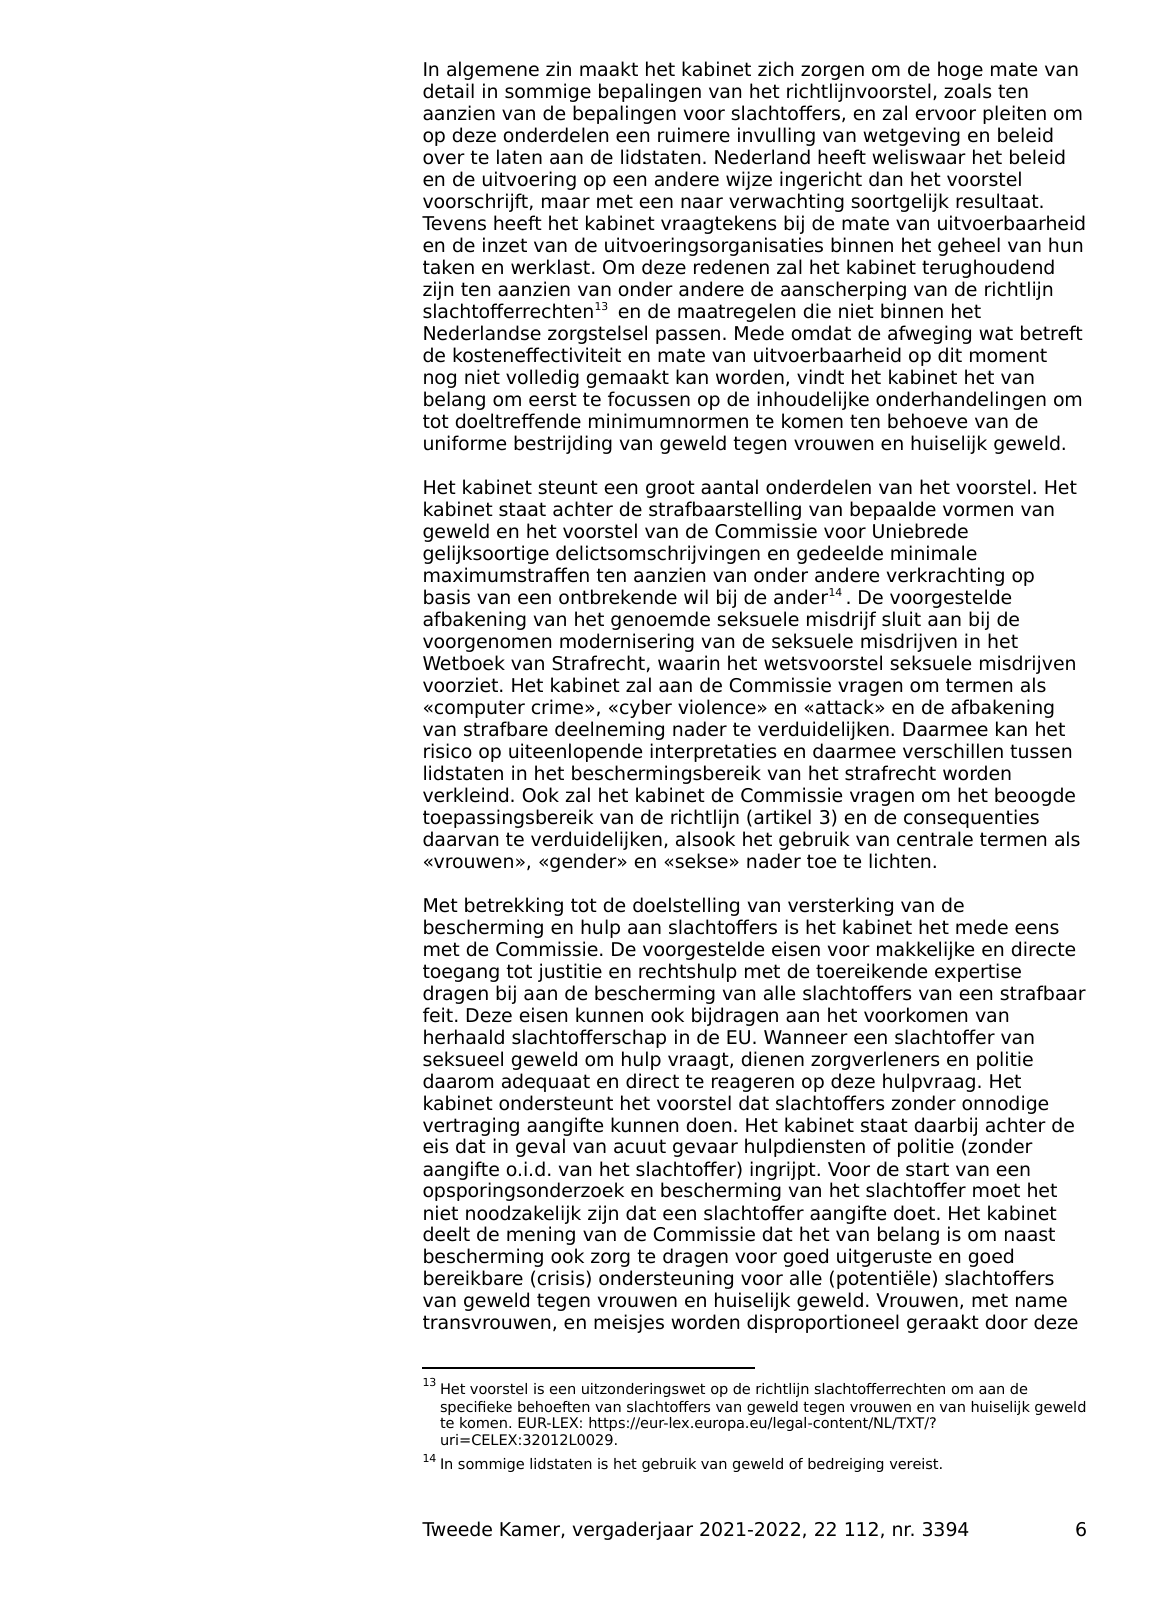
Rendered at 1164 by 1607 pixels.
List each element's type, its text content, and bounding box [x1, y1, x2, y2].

text In algemene zin maakt het kabinet zich zorgen om de hoge mate van detail in sommige bepalingen van het richtlijnvoorstel, zoals ten aanzien van de bepalingen voor slachtoffers, en zal ervoor pleiten om op deze onderdelen een ruimere invulling van wetgeving en beleid over te laten aan de lidstaten. Nederland heeft weliswaar het beleid en de uitvoering op een andere wijze ingericht dan het voorstel voorschrijft, maar met een naar verwachting soortgelijk resultaat. Tevens heeft het kabinet vraagtekens bij de mate van uitvoerbaarheid en de inzet van de uitvoeringsorganisaties binnen het geheel van hun taken en werklast. Om deze redenen zal het kabinet terughoudend zijn ten aanzien van onder andere de aanscherping van de richtlijn slachtofferrechten en de maatregelen die niet binnen het Nederlandse zorgstelsel passen. Mede omdat de afweging wat betreft de kosteneffectiviteit en mate van uitvoerbaarheid op dit moment nog niet volledig gemaakt kan worden, vindt het kabinet het van belang om eerst te focussen op de inhoudelijke onderhandelingen om tot doeltreffende minimumnormen te komen ten behoeve van de uniforme bestrijding van geweld tegen vrouwen en huiselijk geweld. [422, 59, 1087, 455]
text Met betrekking tot de doelstelling van versterking van de bescherming en hulp aan slachtoffers is het kabinet het mede eens met de Commissie. De voorgestelde eisen voor makkelijke en directe toegang tot justitie en rechtshulp met de toereikende expertise dragen bij aan de bescherming van alle slachtoffers van een strafbaar feit. Deze eisen kunnen ook bijdragen aan het voorkomen van herhaald slachtofferschap in de EU. Wanneer een slachtoffer van seksueel geweld om hulp vraagt, dienen zorgverleners en politie daarom adequaat en direct te reageren op deze hulpvraag. Het kabinet ondersteunt het voorstel dat slachtoffers zonder onnodige vertraging aangifte kunnen doen. Het kabinet staat daarbij achter de eis dat in geval van acuut gevaar hulpdiensten of politie (zonder aangifte o.i.d. van het slachtoffer) ingrijpt. Voor de start van een opsporingsonderzoek en bescherming van het slachtoffer moet het niet noodzakelijk zijn dat een slachtoffer aangifte doet. Het kabinet deelt de mening van de Commissie dat het van belang is om naast bescherming ook zorg te dragen voor goed uitgeruste en goed bereikbare (crisis) ondersteuning voor alle (potentiële) slachtoffers van geweld tegen vrouwen en huiselijk geweld. Vrouwen, met name transvrouwen, en meisjes worden disproportioneel geraakt door deze [422, 895, 1087, 1334]
text Het kabinet steunt een groot aantal onderdelen van het voorstel. Het kabinet staat achter de strafbaarstelling van bepaalde vormen van geweld en het voorstel van de Commissie voor Uniebrede gelijksoortige delictsomschrijvingen en gedeelde minimale maximumstraffen ten aanzien van onder andere verkrachting op basis van een ontbrekende wil bij de ander. De voorgestelde afbakening van het genoemde seksuele misdrijf sluit aan bij de voorgenomen modernisering van de seksuele misdrijven in het Wetboek van Strafrecht, waarin het wetsvoorstel seksuele misdrijven voorziet. Het kabinet zal aan de Commissie vragen om termen als «computer crime», «cyber violence» en «attack» en de afbakening van strafbare deelneming nader te verduidelijken. Daarmee kan het risico op uiteenlopende interpretaties en daarmee verschillen tussen lidstaten in het beschermingsbereik van het strafrecht worden verkleind. Ook zal het kabinet de Commissie vragen om het beoogde toepassingsbereik van de richtlijn (artikel 3) en de consequenties daarvan te verduidelijken, alsook het gebruik van centrale termen als «vrouwen», «gender» en «sekse» nader toe te lichten. [422, 477, 1087, 872]
text In sommige lidstaten is het gebruik van geweld of bedreiging vereist. [422, 1452, 1087, 1474]
text Het voorstel is een uitzonderingswet op de richtlijn slachtofferrechten om aan de specifieke behoeften van slachtoffers van geweld tegen vrouwen en van huiselijk geweld te komen. EUR-LEX: https://eur-lex.europa.eu/legal-content/NL/TXT/?uri=CELEX:32012L0029. [422, 1377, 1087, 1449]
